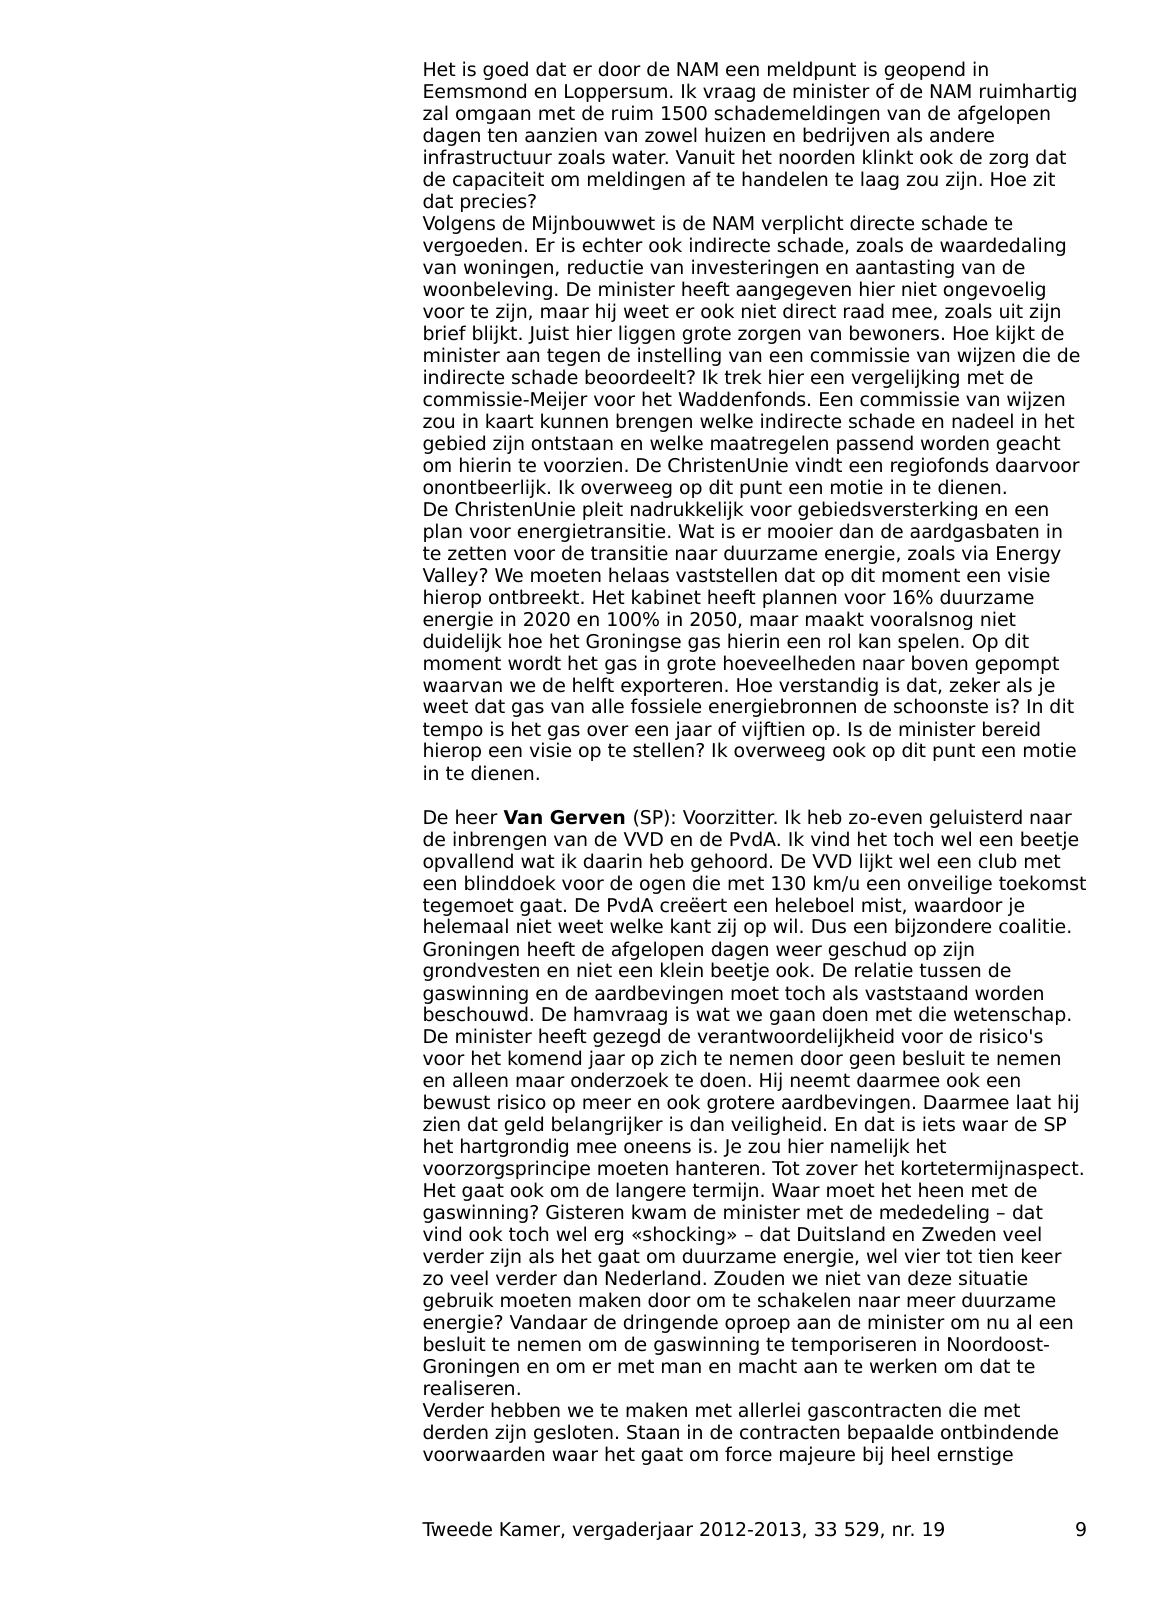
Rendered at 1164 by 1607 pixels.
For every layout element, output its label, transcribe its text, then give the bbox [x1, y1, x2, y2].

text Het gaat ook om de langere termijn. Waar moet het heen met de gaswinning? Gisteren kwam de minister met de mededeling – dat vind ook toch wel erg «shocking» – dat Duitsland en Zweden veel verder zijn als het gaat om duurzame energie, wel vier tot tien keer zo veel verder dan Nederland. Zouden we niet van deze situatie gebruik moeten maken door om te schakelen naar meer duurzame energie? Vandaar de dringende oproep aan de minister om nu al een besluit te nemen om de gaswinning te temporiseren in Noordoost-Groningen en om er met man en macht aan te werken om dat te realiseren. [422, 1180, 1087, 1400]
text Het is goed dat er door de NAM een meldpunt is geopend in Eemsmond en Loppersum. Ik vraag de minister of de NAM ruimhartig zal omgaan met de ruim 1500 schademeldingen van de afgelopen dagen ten aanzien van zowel huizen en bedrijven als andere infrastructuur zoals water. Vanuit het noorden klinkt ook de zorg dat de capaciteit om meldingen af te handelen te laag zou zijn. Hoe zit dat precies? [422, 59, 1087, 213]
text De ChristenUnie pleit nadrukkelijk voor gebiedsversterking en een plan voor energietransitie. Wat is er mooier dan de aardgasbaten in te zetten voor de transitie naar duurzame energie, zoals via Energy Valley? We moeten helaas vaststellen dat op dit moment een visie hierop ontbreekt. Het kabinet heeft plannen voor 16% duurzame energie in 2020 en 100% in 2050, maar maakt vooralsnog niet duidelijk hoe het Groningse gas hierin een rol kan spelen. Op dit moment wordt het gas in grote hoeveelheden naar boven gepompt waarvan we de helft exporteren. Hoe verstandig is dat, zeker als je weet dat gas van alle fossiele energiebronnen de schoonste is? In dit tempo is het gas over een jaar of vijftien op. Is de minister bereid hierop een visie op te stellen? Ik overweeg ook op dit punt een motie in te dienen. [422, 499, 1087, 784]
text Groningen heeft de afgelopen dagen weer geschud op zijn grondvesten en niet een klein beetje ook. De relatie tussen de gaswinning en de aardbevingen moet toch als vaststaand worden beschouwd. De hamvraag is wat we gaan doen met die wetenschap. De minister heeft gezegd de verantwoordelijkheid voor de risico's voor het komend jaar op zich te nemen door geen besluit te nemen en alleen maar onderzoek te doen. Hij neemt daarmee ook een bewust risico op meer en ook grotere aardbevingen. Daarmee laat hij zien dat geld belangrijker is dan veiligheid. En dat is iets waar de SP het hartgrondig mee oneens is. Je zou hier namelijk het voorzorgsprincipe moeten hanteren. Tot zover het kortetermijnaspect. [422, 938, 1087, 1180]
text Volgens de Mijnbouwwet is de NAM verplicht directe schade te vergoeden. Er is echter ook indirecte schade, zoals de waardedaling van woningen, reductie van investeringen en aantasting van de woonbeleving. De minister heeft aangegeven hier niet ongevoelig voor te zijn, maar hij weet er ook niet direct raad mee, zoals uit zijn brief blijkt. Juist hier liggen grote zorgen van bewoners. Hoe kijkt de minister aan tegen de instelling van een commissie van wijzen die de indirecte schade beoordeelt? Ik trek hier een vergelijking met de commissie-Meijer voor het Waddenfonds. Een commissie van wijzen zou in kaart kunnen brengen welke indirecte schade en nadeel in het gebied zijn ontstaan en welke maatregelen passend worden geacht om hierin te voorzien. De ChristenUnie vindt een regiofonds daarvoor onontbeerlijk. Ik overweeg op dit punt een motie in te dienen. [422, 213, 1087, 499]
text De heer Van Gerven (SP): Voorzitter. Ik heb zo-even geluisterd naar de inbrengen van de VVD en de PvdA. Ik vind het toch wel een beetje opvallend wat ik daarin heb gehoord. De VVD lijkt wel een club met een blinddoek voor de ogen die met 130 km/u een onveilige toekomst tegemoet gaat. De PvdA creëert een heleboel mist, waardoor je helemaal niet weet welke kant zij op wil. Dus een bijzondere coalitie. [422, 807, 1087, 938]
text Verder hebben we te maken met allerlei gascontracten die met derden zijn gesloten. Staan in de contracten bepaalde ontbindende voorwaarden waar het gaat om force majeure bij heel ernstige [422, 1400, 1087, 1466]
